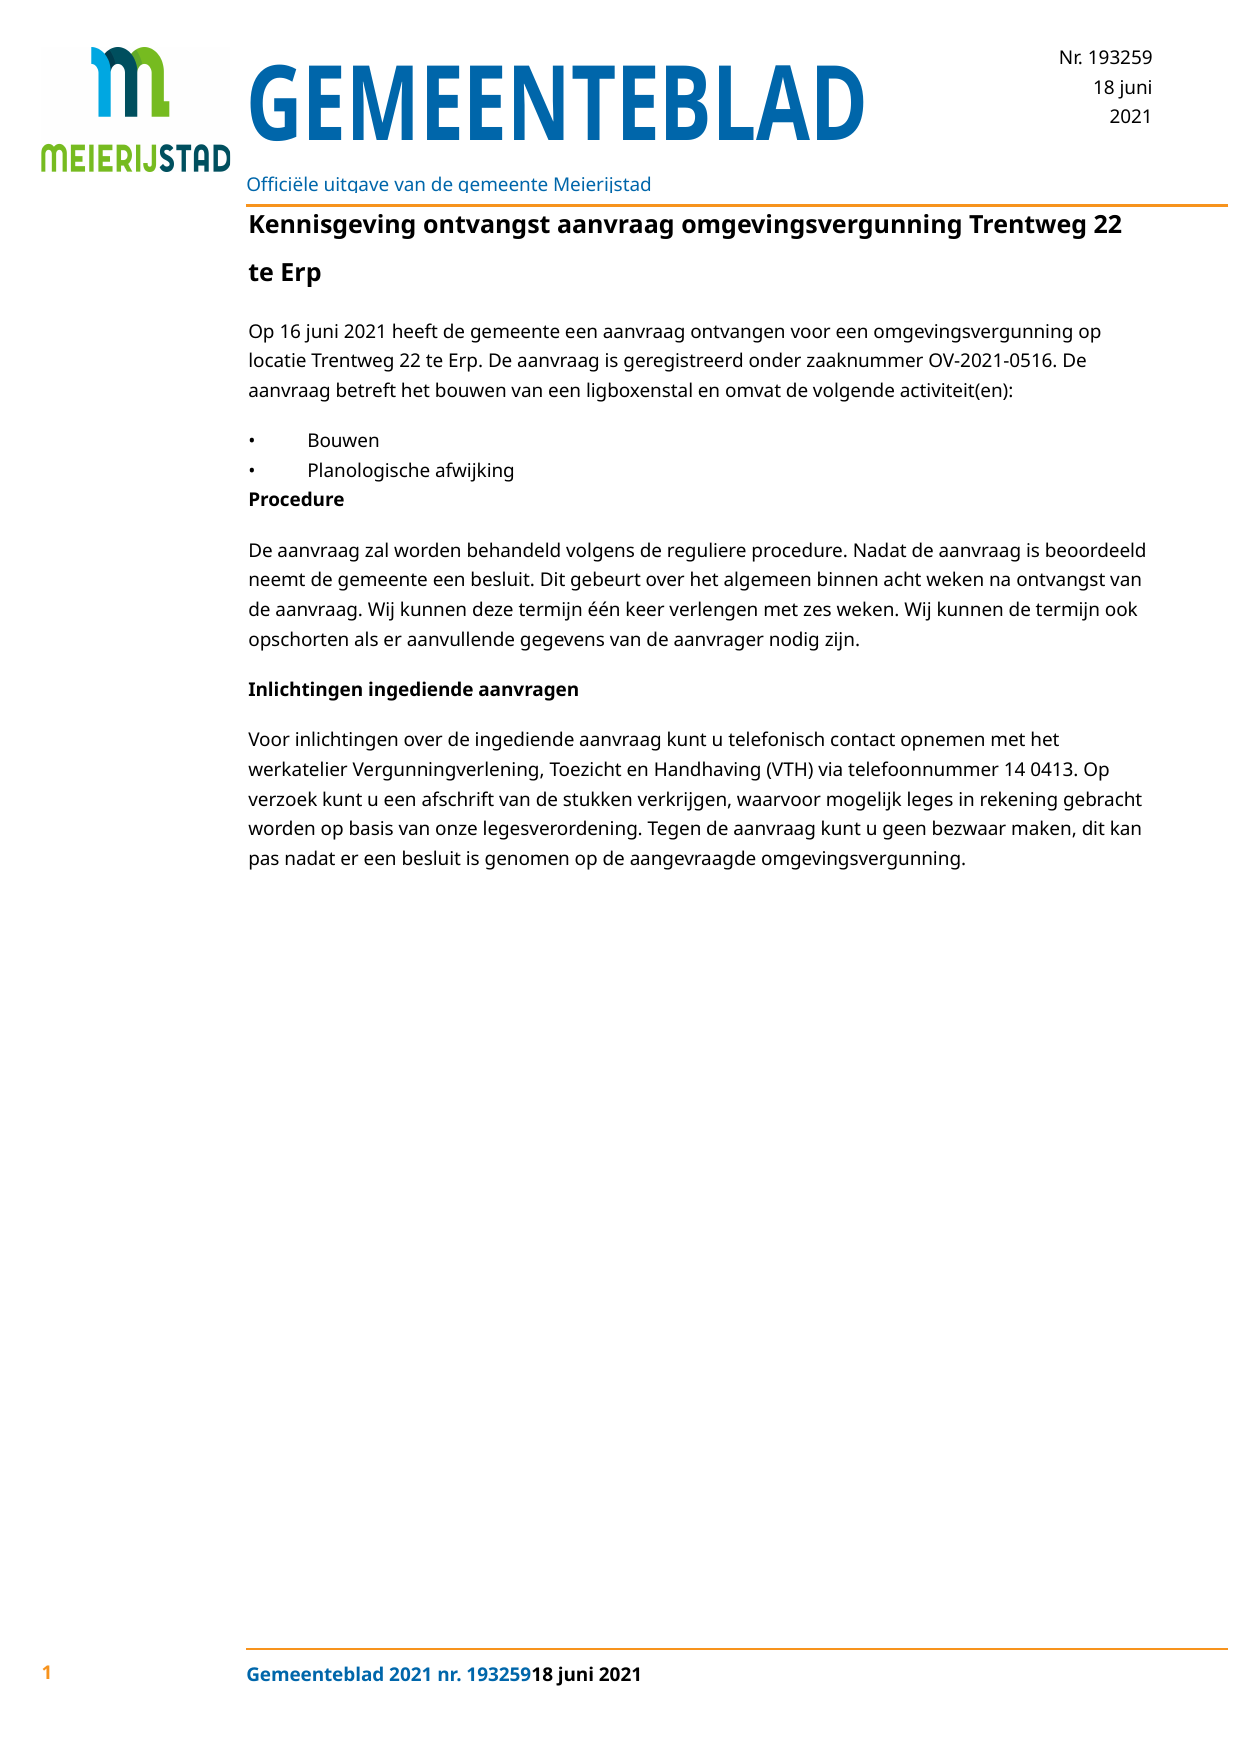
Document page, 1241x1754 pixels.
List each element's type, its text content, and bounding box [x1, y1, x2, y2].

text Op 16 juni 2021 heeft de gemeente een aanvraag ontvangen voor een omgevingsvergunning op locatie Trentweg 22 te Erp. De aanvraag is geregistreerd onder zaaknummer OV-2021-0516. De aanvraag betreft het bouwen van een ligboxenstal en omvat de volgende activiteit(en): [248, 318, 1152, 403]
list Bouwen [248, 427, 1152, 453]
text Inlichtingen ingediende aanvragen [248, 676, 1152, 702]
text Voor inlichtingen over de ingediende aanvraag kunt u telefonisch contact opnemen met het werkatelier Vergunningverlening, Toezicht en Handhaving (VTH) via telefoonnummer 14 0413. Op verzoek kunt u een afschrift van de stukken verkrijgen, waarvoor mogelijk leges in rekening gebracht worden op basis van onze legesverordening. Tegen de aanvraag kunt u geen bezwaar maken, dit kan pas nadat er een besluit is genomen op de aangevraagde omgevingsvergunning. [248, 727, 1152, 871]
text Kennisgeving ontvangst aanvraag omgevingsvergunning Trentweg 22 te Erp [248, 207, 1152, 288]
list Planologische afwijking [248, 457, 1152, 483]
picture [41, 47, 231, 172]
text De aanvraag zal worden behandeld volgens de reguliere procedure. Nadat de aanvraag is beoordeeld neemt de gemeente een besluit. Dit gebeurt over het algemeen binnen acht weken na ontvangst van de aanvraag. Wij kunnen deze termijn één keer verlengen met zes weken. Wij kunnen de termijn ook opschorten als er aanvullende gegevens van de aanvrager nodig zijn. [248, 537, 1152, 652]
text Procedure [248, 487, 1152, 512]
